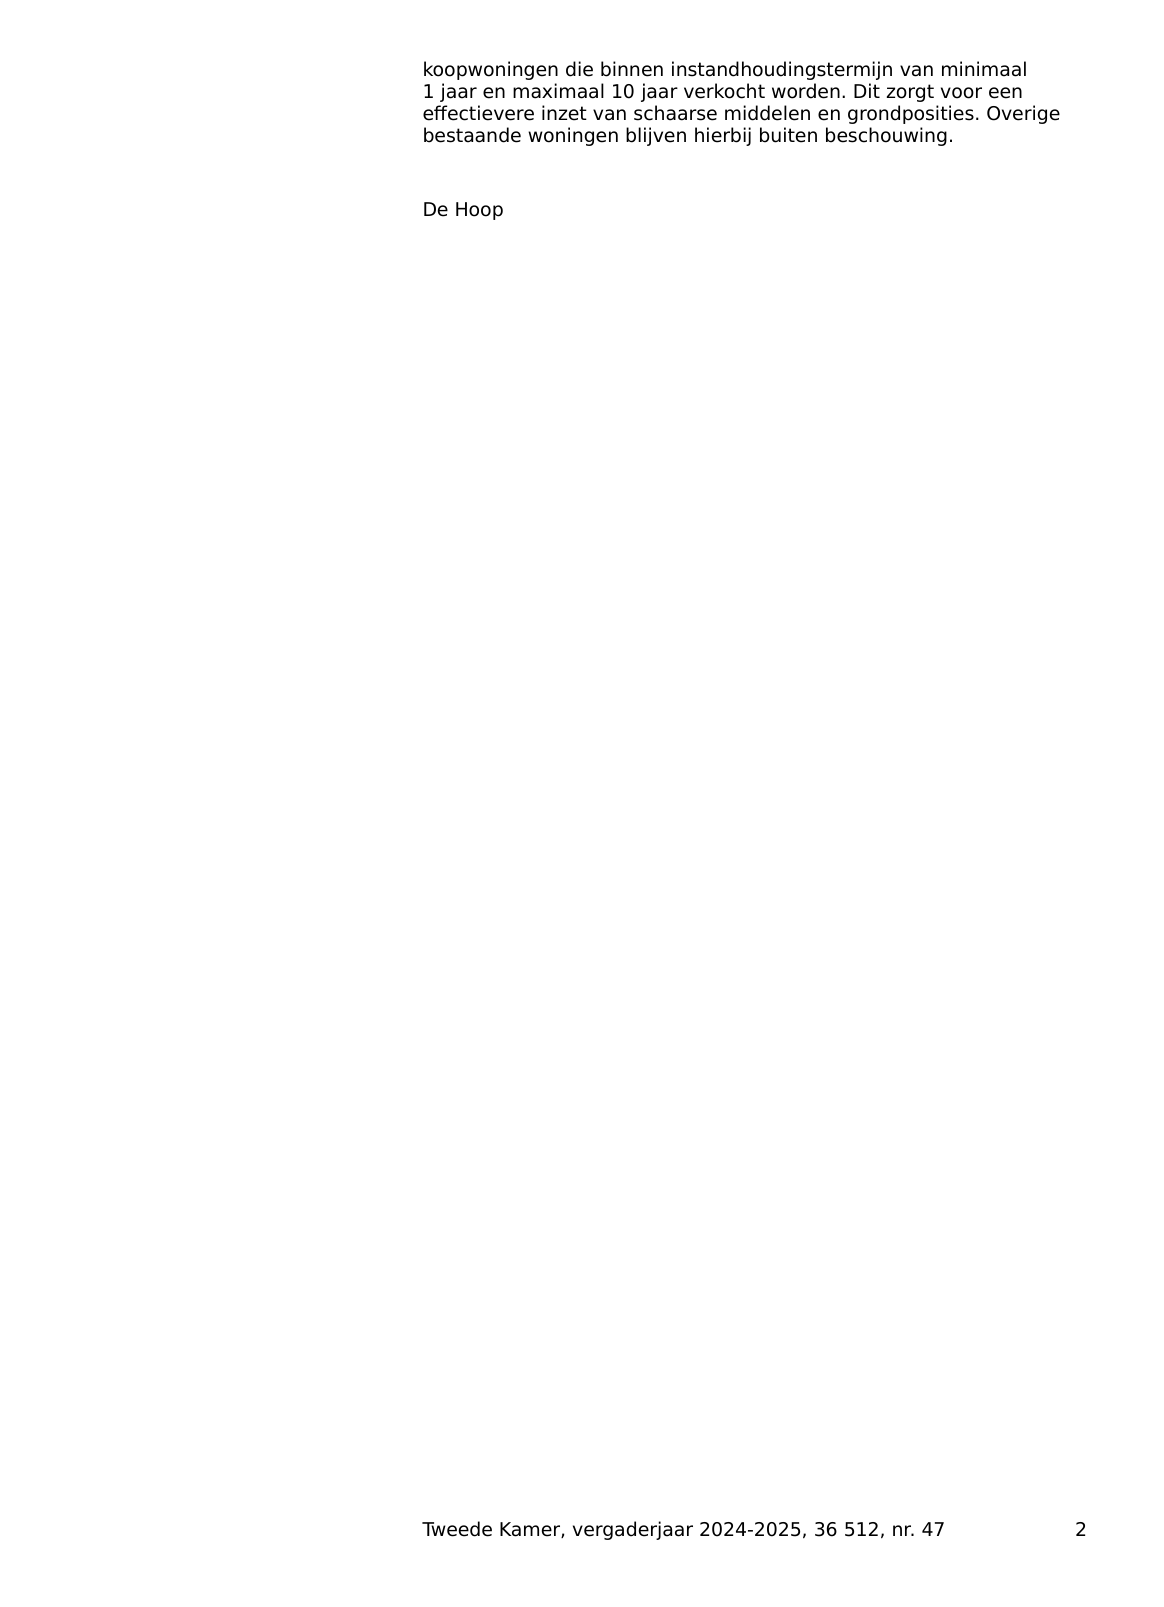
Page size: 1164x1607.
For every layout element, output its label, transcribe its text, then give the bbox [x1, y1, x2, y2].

text koopwoningen die binnen instandhoudingstermijn van minimaal 1 jaar en maximaal 10 jaar verkocht worden. Dit zorgt voor een effectievere inzet van schaarse middelen en grondposities. Overige bestaande woningen blijven hierbij buiten beschouwing. [422, 59, 1087, 147]
text De Hoop [422, 177, 1087, 221]
